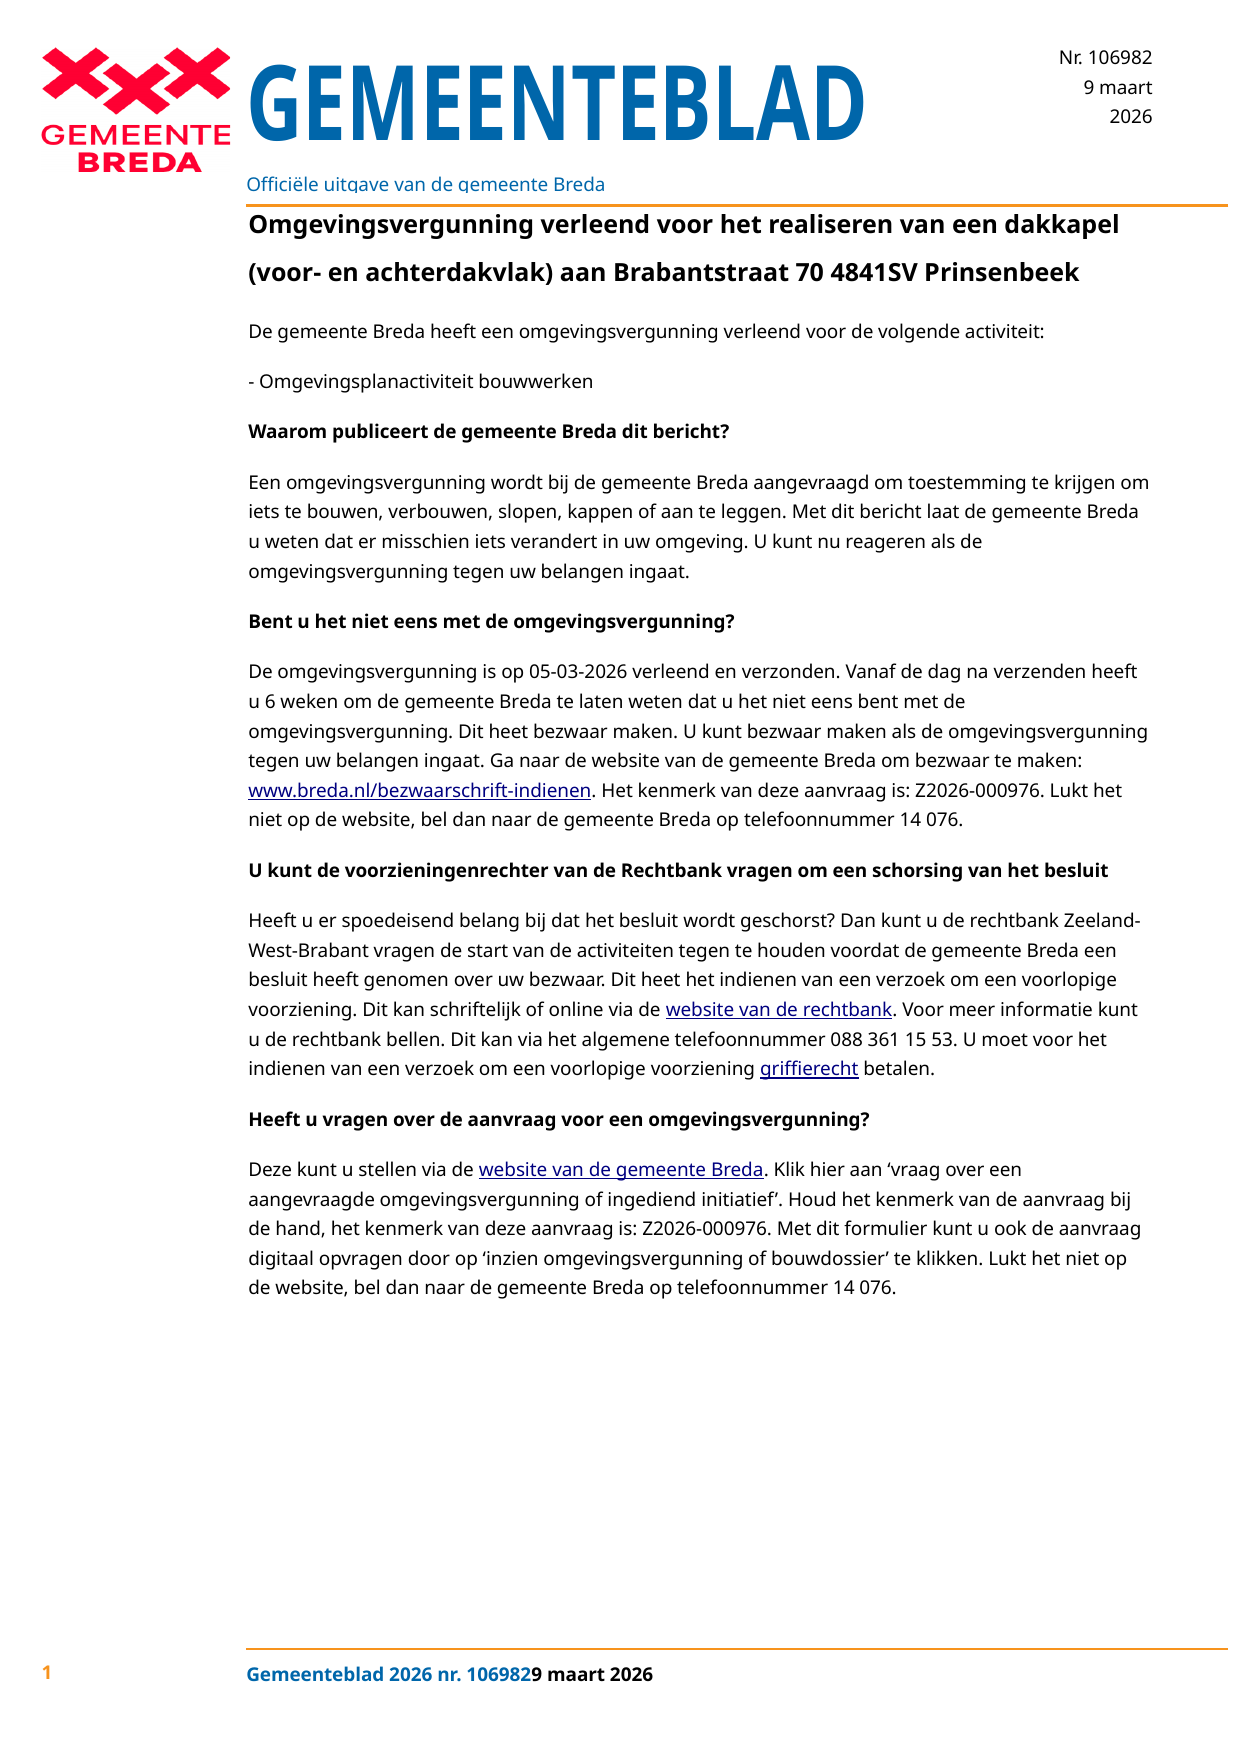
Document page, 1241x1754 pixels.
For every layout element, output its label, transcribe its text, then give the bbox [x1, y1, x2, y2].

text Heeft u er spoedeisend belang bij dat het besluit wordt geschorst? Dan kunt u de rechtbank Zeeland-West-Brabant vragen de start van de activiteiten tegen te houden voordat de gemeente Breda een besluit heeft genomen over uw bezwaar. Dit heet het indienen van een verzoek om een voorlopige voorziening. Dit kan schriftelijk of online via de website van de rechtbank. Voor meer informatie kunt u de rechtbank bellen. Dit kan via het algemene telefoonnummer 088 361 15 53. U moet voor het indienen van een verzoek om een voorlopige voorziening griffierecht betalen. [248, 907, 1152, 1081]
picture [41, 47, 231, 172]
text Een omgevingsvergunning wordt bij de gemeente Breda aangevraagd om toestemming te krijgen om iets te bouwen, verbouwen, slopen, kappen of aan te leggen. Met dit bericht laat de gemeente Breda u weten dat er misschien iets verandert in uw omgeving. U kunt nu reageren als de omgevingsvergunning tegen uw belangen ingaat. [248, 469, 1152, 584]
text De gemeente Breda heeft een omgevingsvergunning verleend voor de volgende activiteit: [248, 318, 1152, 344]
text Deze kunt u stellen via de website van de gemeente Breda. Klik hier aan ‘vraag over een aangevraagde omgevingsvergunning of ingediend initiatief’. Houd het kenmerk van de aanvraag bij de hand, het kenmerk van deze aanvraag is: Z2026-000976. Met dit formulier kunt u ook de aanvraag digitaal opvragen door op ‘inzien omgevingsvergunning of bouwdossier’ te klikken. Lukt het niet op de website, bel dan naar de gemeente Breda op telefoonnummer 14 076. [248, 1156, 1152, 1300]
text Bent u het niet eens met de omgevingsvergunning? [248, 608, 1152, 634]
text De omgevingsvergunning is op 05-03-2026 verleend en verzonden. Vanaf de dag na verzenden heeft u 6 weken om de gemeente Breda te laten weten dat u het niet eens bent met de omgevingsvergunning. Dit heet bezwaar maken. U kunt bezwaar maken als de omgevingsvergunning tegen uw belangen ingaat. Ga naar de website van de gemeente Breda om bezwaar te maken: www.breda.nl/bezwaarschrift-indienen. Het kenmerk van deze aanvraag is: Z2026-000976. Lukt het niet op de website, bel dan naar de gemeente Breda op telefoonnummer 14 076. [248, 659, 1152, 832]
text Heeft u vragen over de aanvraag voor een omgevingsvergunning? [248, 1106, 1152, 1132]
text Omgevingsvergunning verleend voor het realiseren van een dakkapel (voor- en achterdakvlak) aan Brabantstraat 70 4841SV Prinsenbeek [248, 207, 1152, 288]
text Waarom publiceert de gemeente Breda dit bericht? [248, 419, 1152, 444]
text - Omgevingsplanactiviteit bouwwerken [248, 368, 1152, 394]
text U kunt de voorzieningenrechter van de Rechtbank vragen om een schorsing van het besluit [248, 857, 1152, 883]
